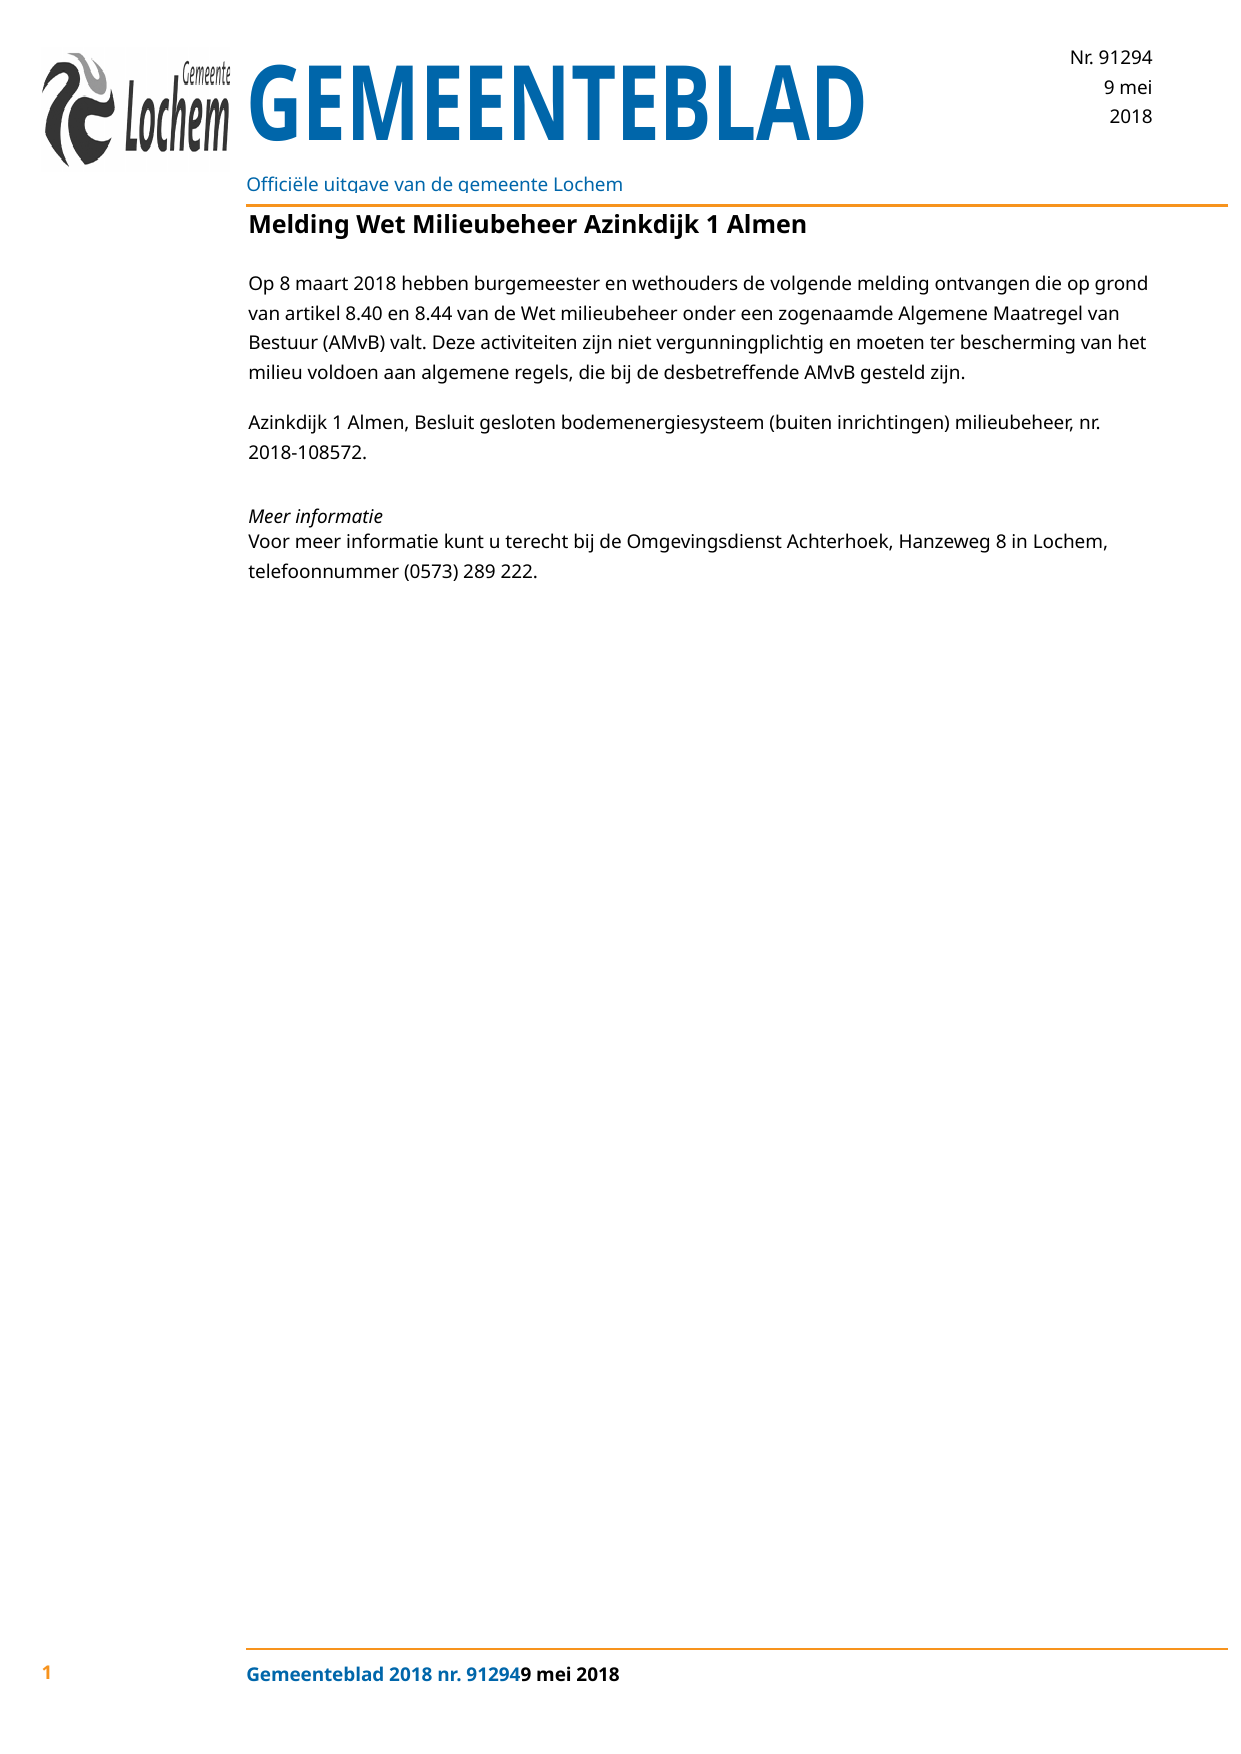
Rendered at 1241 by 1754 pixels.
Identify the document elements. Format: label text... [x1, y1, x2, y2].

text Azinkdijk 1 Almen, Besluit gesloten bodemenergiesysteem (buiten inrichtingen) milieubeheer, nr. 2018-108572. [248, 409, 1152, 465]
text Melding Wet Milieubeheer Azinkdijk 1 Almen [248, 207, 1152, 241]
text Voor meer informatie kunt u terecht bij de Omgevingsdienst Achterhoek, Hanzeweg 8 in Lochem, telefoonnummer (0573) 289 222. [248, 529, 1152, 584]
picture [41, 47, 231, 172]
text Op 8 maart 2018 hebben burgemeester en wethouders de volgende melding ontvangen die op grond van artikel 8.40 en 8.44 van de Wet milieubeheer onder een zogenaamde Algemene Maatregel van Bestuur (AMvB) valt. Deze activiteiten zijn niet vergunningplichtig en moeten ter bescherming van het milieu voldoen aan algemene regels, die bij de desbetreffende AMvB gesteld zijn. [248, 270, 1152, 385]
text Meer informatie [248, 503, 1152, 529]
